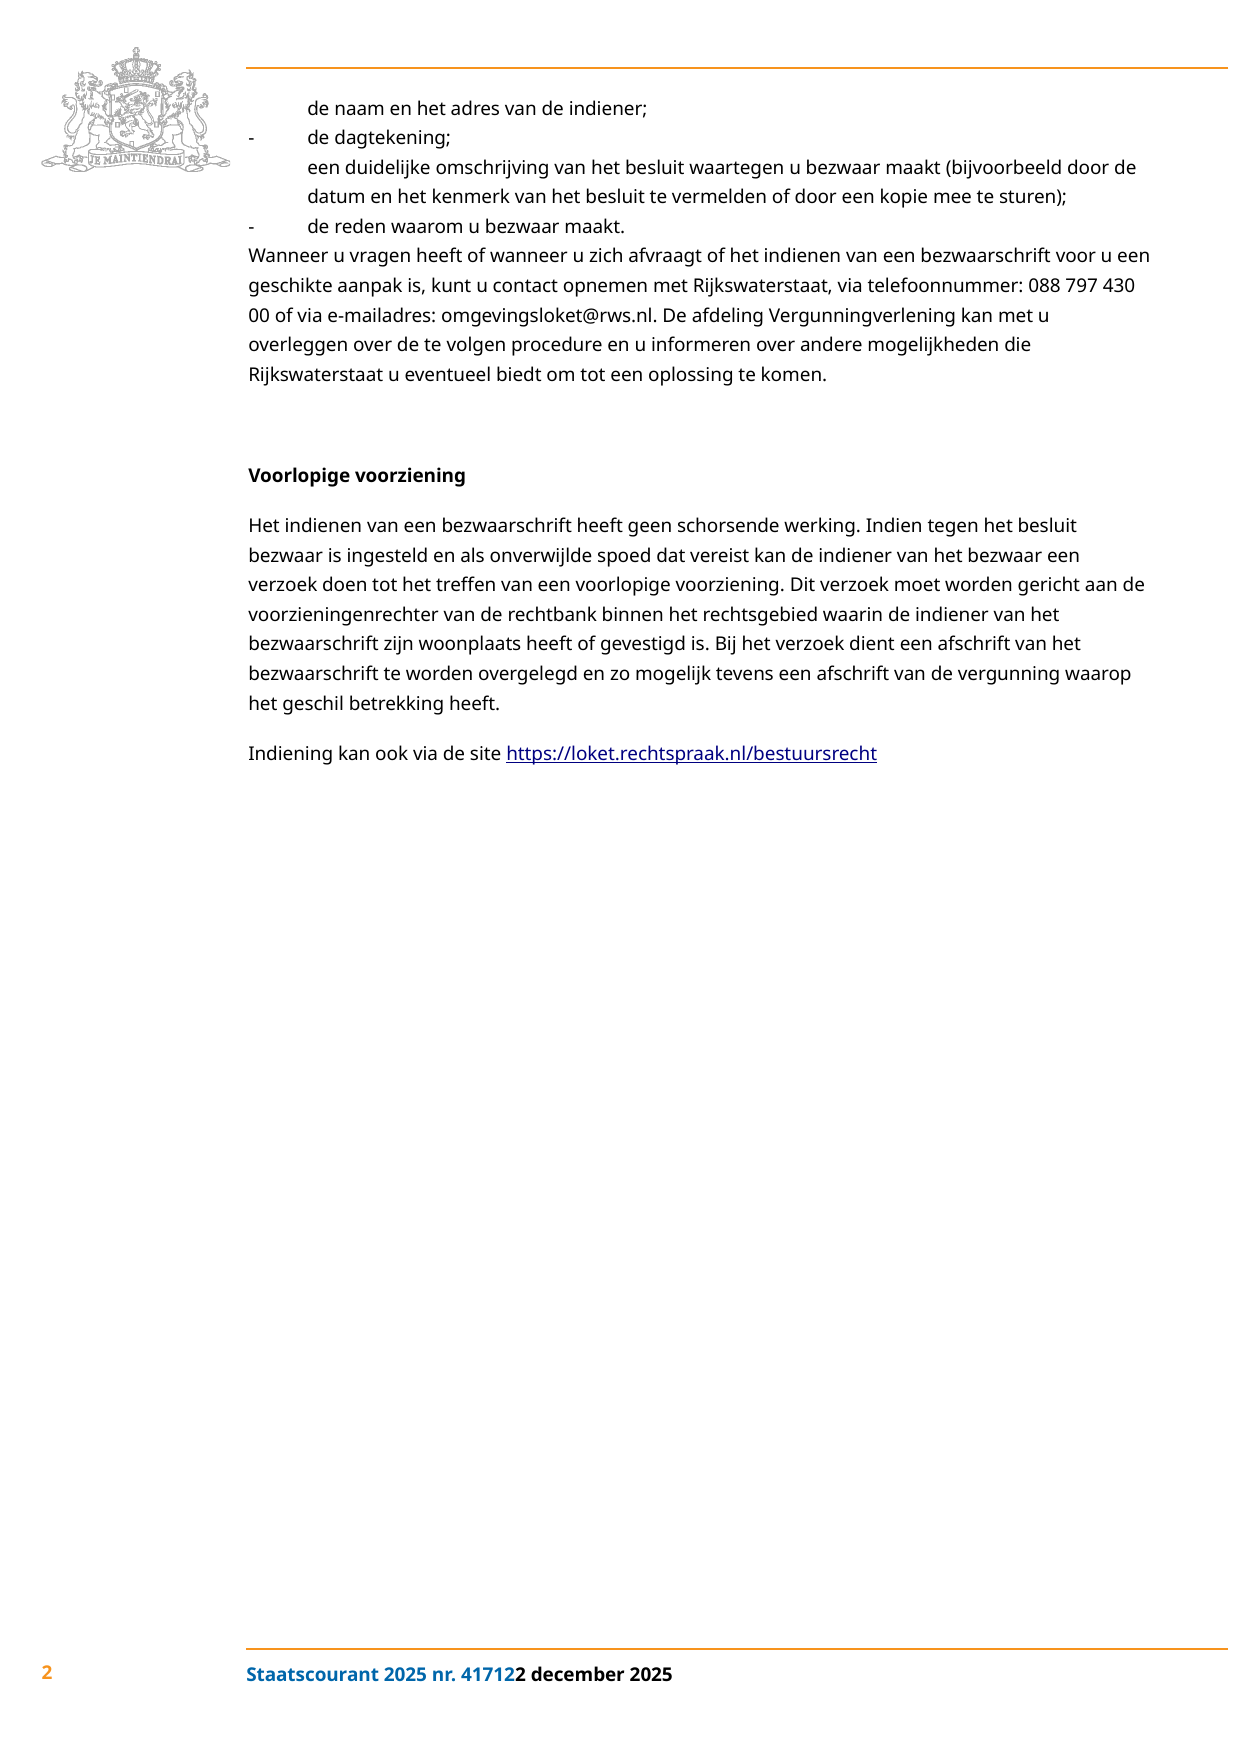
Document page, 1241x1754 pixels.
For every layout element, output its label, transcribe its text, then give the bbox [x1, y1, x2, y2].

text Wanneer u vragen heeft of wanneer u zich afvraagt of het indienen van een bezwaarschrift voor u een geschikte aanpak is, kunt u contact opnemen met Rijkswaterstaat, via telefoonnummer: 088 797 430 00 of via e-mailadres: omgevingsloket@rws.nl. De afdeling Vergunningverlening kan met u overleggen over de te volgen procedure en u informeren over andere mogelijkheden die Rijkswaterstaat u eventueel biedt om tot een oplossing te komen. [248, 243, 1152, 387]
text Het indienen van een bezwaarschrift heeft geen schorsende werking. Indien tegen het besluit bezwaar is ingesteld en als onverwijlde spoed dat vereist kan de indiener van het bezwaar een verzoek doen tot het treffen van een voorlopige voorziening. Dit verzoek moet worden gericht aan de voorzieningenrechter van de rechtbank binnen het rechtsgebied waarin de indiener van het bezwaarschrift zijn woonplaats heeft of gevestigd is. Bij het verzoek dient een afschrift van het bezwaarschrift te worden overgelegd en zo mogelijk tevens een afschrift van de vergunning waarop het geschil betrekking heeft. [248, 512, 1152, 716]
list de dagtekening; [248, 124, 1152, 150]
picture [41, 47, 231, 172]
list de naam en het adres van de indiener; [248, 95, 1152, 121]
text Indiening kan ook via de site https://loket.rechtspraak.nl/bestuursrecht [248, 740, 1152, 766]
text Voorlopige voorziening [248, 462, 1152, 488]
list een duidelijke omschrijving van het besluit waartegen u bezwaar maakt (bijvoorbeeld door de datum en het kenmerk van het besluit te vermelden of door een kopie mee te sturen); [248, 154, 1152, 209]
list de reden waarom u bezwaar maakt. [248, 213, 1152, 239]
